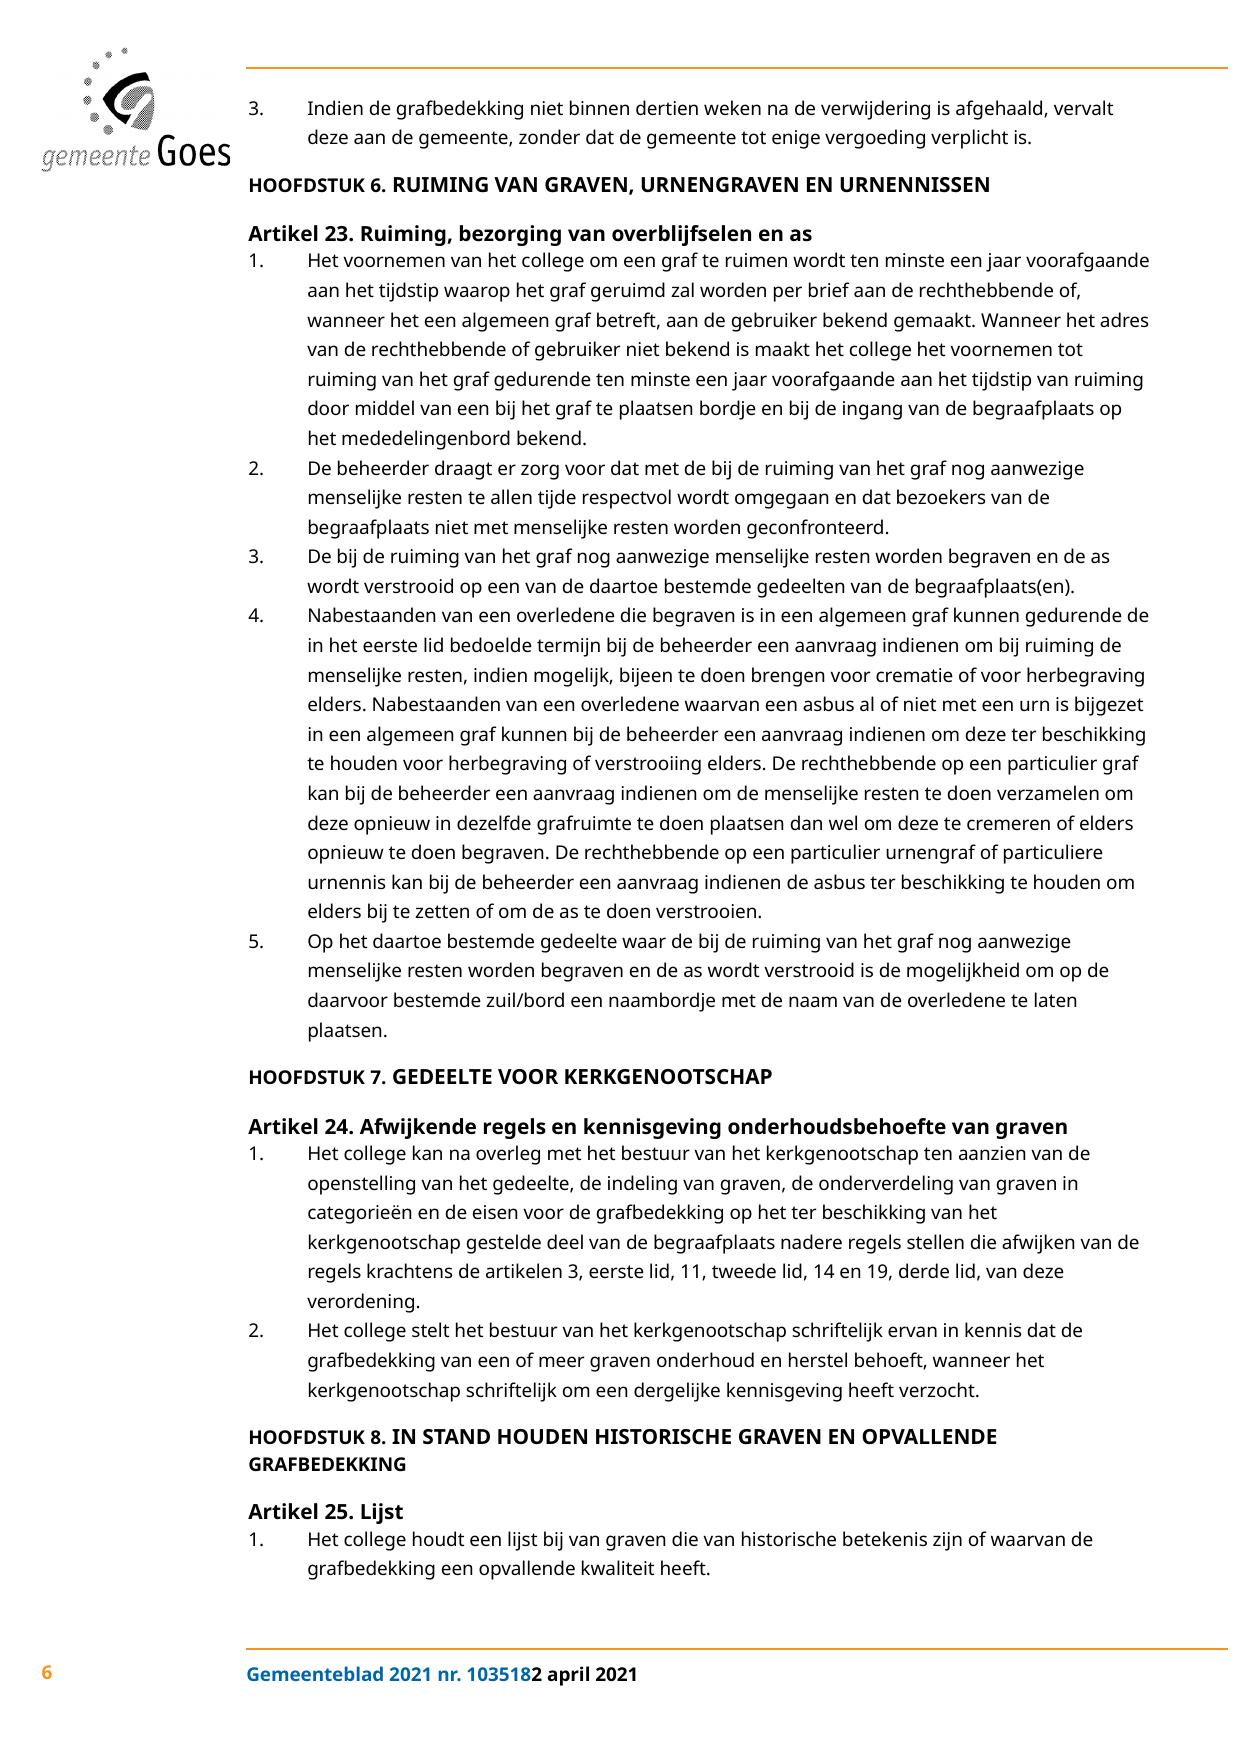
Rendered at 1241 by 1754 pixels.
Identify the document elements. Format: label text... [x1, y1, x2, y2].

picture [41, 47, 231, 172]
list Op het daartoe bestemde gedeelte waar de bij de ruiming van het graf nog aanwezige menselijke resten worden begraven en de as wordt verstrooid is de mogelijkheid om op de daarvoor bestemde zuil/bord een naambordje met de naam van de overledene te laten plaatsen. [248, 928, 1152, 1043]
list Nabestaanden van een overledene die begraven is in een algemeen graf kunnen gedurende de in het eerste lid bedoelde termijn bij de beheerder een aanvraag indienen om bij ruiming de menselijke resten, indien mogelijk, bijeen te doen brengen voor crematie of voor herbegraving elders. Nabestaanden van een overledene waarvan een asbus al of niet met een urn is bijgezet in een algemeen graf kunnen bij de beheerder een aanvraag indienen om deze ter beschikking te houden voor herbegraving of verstrooiing elders. De rechthebbende op een particulier graf kan bij de beheerder een aanvraag indienen om de menselijke resten te doen verzamelen om deze opnieuw in dezelfde grafruimte te doen plaatsen dan wel om deze te cremeren of elders opnieuw te doen begraven. De rechthebbende op een particulier urnengraf of particuliere urnennis kan bij de beheerder een aanvraag indienen de asbus ter beschikking te houden om elders bij te zetten of om de as te doen verstrooien. [248, 603, 1152, 924]
list Het college houdt een lijst bij van graven die van historische betekenis zijn of waarvan de grafbedekking een opvallende kwaliteit heeft. [248, 1526, 1152, 1581]
text Artikel 23. Ruiming, bezorging van overblijfselen en as [248, 219, 1152, 248]
list Indien de grafbedekking niet binnen dertien weken na de verwijdering is afgehaald, vervalt deze aan de gemeente, zonder dat de gemeente tot enige vergoeding verplicht is. [248, 95, 1152, 150]
list Het college kan na overleg met het bestuur van het kerkgenootschap ten aanzien van de openstelling van het gedeelte, de indeling van graven, de onderverdeling van graven in categorieën en de eisen voor de grafbedekking op het ter beschikking van het kerkgenootschap gestelde deel van de begraafplaats nadere regels stellen die afwijken van de regels krachtens de artikelen 3, eerste lid, 11, tweede lid, 14 en 19, derde lid, van deze verordening. [248, 1140, 1152, 1314]
text Artikel 25. Lijst [248, 1497, 1152, 1526]
list De beheerder draagt er zorg voor dat met de bij de ruiming van het graf nog aanwezige menselijke resten te allen tijde respectvol wordt omgegaan en dat bezoekers van de begraafplaats niet met menselijke resten worden geconfronteerd. [248, 455, 1152, 540]
list De bij de ruiming van het graf nog aanwezige menselijke resten worden begraven en de as wordt verstrooid op een van de daartoe bestemde gedeelten van de begraafplaats(en). [248, 543, 1152, 599]
text Artikel 24. Afwijkende regels en kennisgeving onderhoudsbehoefte van graven [248, 1112, 1152, 1140]
list Het college stelt het bestuur van het kerkgenootschap schriftelijk ervan in kennis dat de grafbedekking van een of meer graven onderhoud en herstel behoeft, wanneer het kerkgenootschap schriftelijk om een dergelijke kennisgeving heeft verzocht. [248, 1318, 1152, 1403]
text HOOFDSTUK 8. IN STAND HOUDEN HISTORISCHE GRAVEN EN OPVALLENDE GRAFBEDEKKING [248, 1422, 1152, 1477]
text HOOFDSTUK 6. RUIMING VAN GRAVEN, URNENGRAVEN EN URNENNISSEN [248, 170, 1152, 198]
text HOOFDSTUK 7. GEDEELTE VOOR KERKGENOOTSCHAP [248, 1062, 1152, 1091]
list Het voornemen van het college om een graf te ruimen wordt ten minste een jaar voorafgaande aan het tijdstip waarop het graf geruimd zal worden per brief aan de rechthebbende of, wanneer het een algemeen graf betreft, aan de gebruiker bekend gemaakt. Wanneer het adres van de rechthebbende of gebruiker niet bekend is maakt het college het voornemen tot ruiming van het graf gedurende ten minste een jaar voorafgaande aan het tijdstip van ruiming door middel van een bij het graf te plaatsen bordje en bij de ingang van de begraafplaats op het mededelingenbord bekend. [248, 248, 1152, 451]
